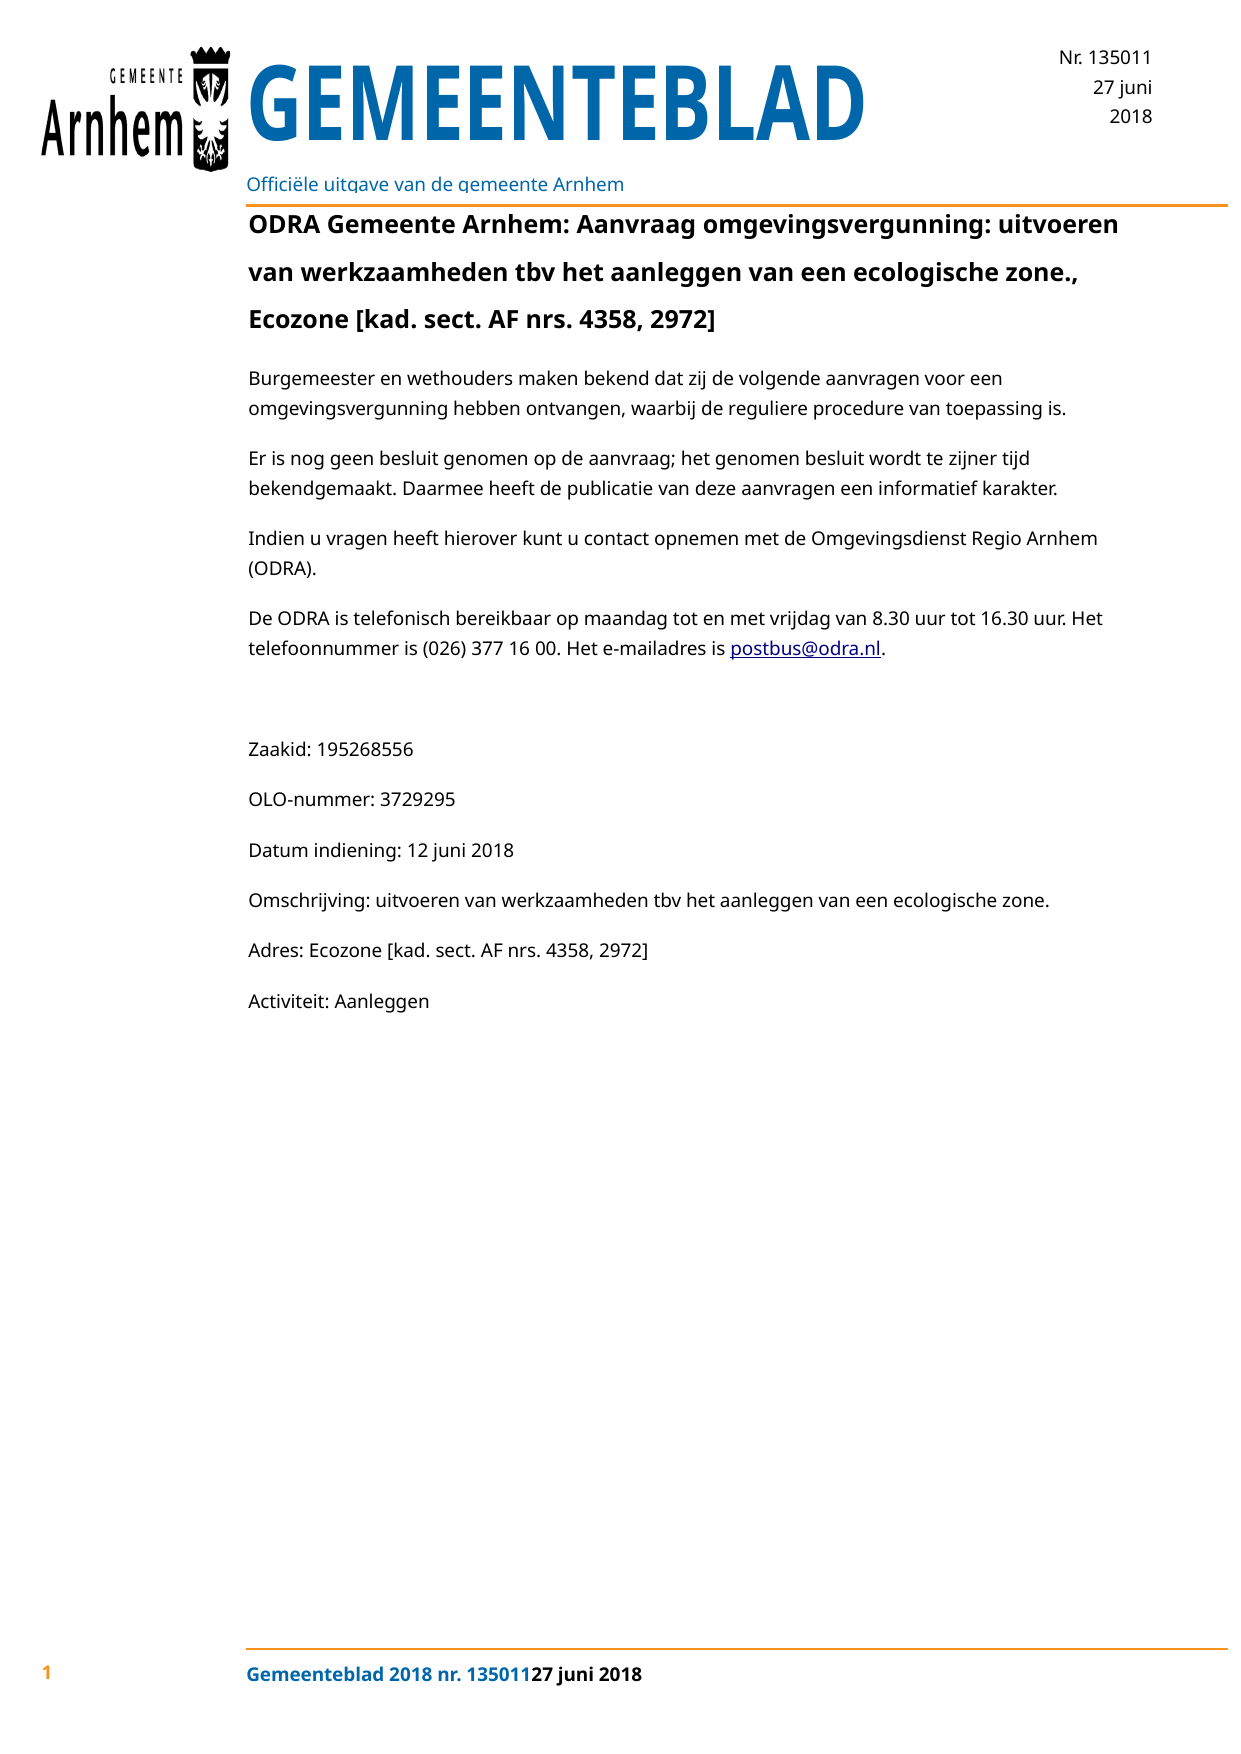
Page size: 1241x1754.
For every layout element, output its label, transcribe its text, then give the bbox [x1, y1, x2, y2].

text Datum indiening: 12 juni 2018 [248, 837, 1152, 862]
text De ODRA is telefonisch bereikbaar op maandag tot en met vrijdag van 8.30 uur tot 16.30 uur. Het telefoonnummer is (026) 377 16 00. Het e-mailadres is postbus@odra.nl. [248, 606, 1152, 661]
text Zaakid: 195268556 [248, 736, 1152, 762]
picture [41, 47, 231, 172]
text Activiteit: Aanleggen [248, 988, 1152, 1014]
text Er is nog geen besluit genomen op de aanvraag; het genomen besluit wordt te zijner tijd bekendgemaakt. Daarmee heeft de publicatie van deze aanvragen een informatief karakter. [248, 446, 1152, 501]
text Indien u vragen heeft hierover kunt u contact opnemen met de Omgevingsdienst Regio Arnhem (ODRA). [248, 526, 1152, 581]
text ODRA Gemeente Arnhem: Aanvraag omgevingsvergunning: uitvoeren van werkzaamheden tbv het aanleggen van een ecologische zone., Ecozone [kad. sect. AF nrs. 4358, 2972] [248, 207, 1152, 336]
text Adres: Ecozone [kad. sect. AF nrs. 4358, 2972] [248, 938, 1152, 963]
text Omschrijving: uitvoeren van werkzaamheden tbv het aanleggen van een ecologische zone. [248, 887, 1152, 913]
text OLO-nummer: 3729295 [248, 786, 1152, 812]
text Burgemeester en wethouders maken bekend dat zij de volgende aanvragen voor een omgevingsvergunning hebben ontvangen, waarbij de reguliere procedure van toepassing is. [248, 366, 1152, 421]
